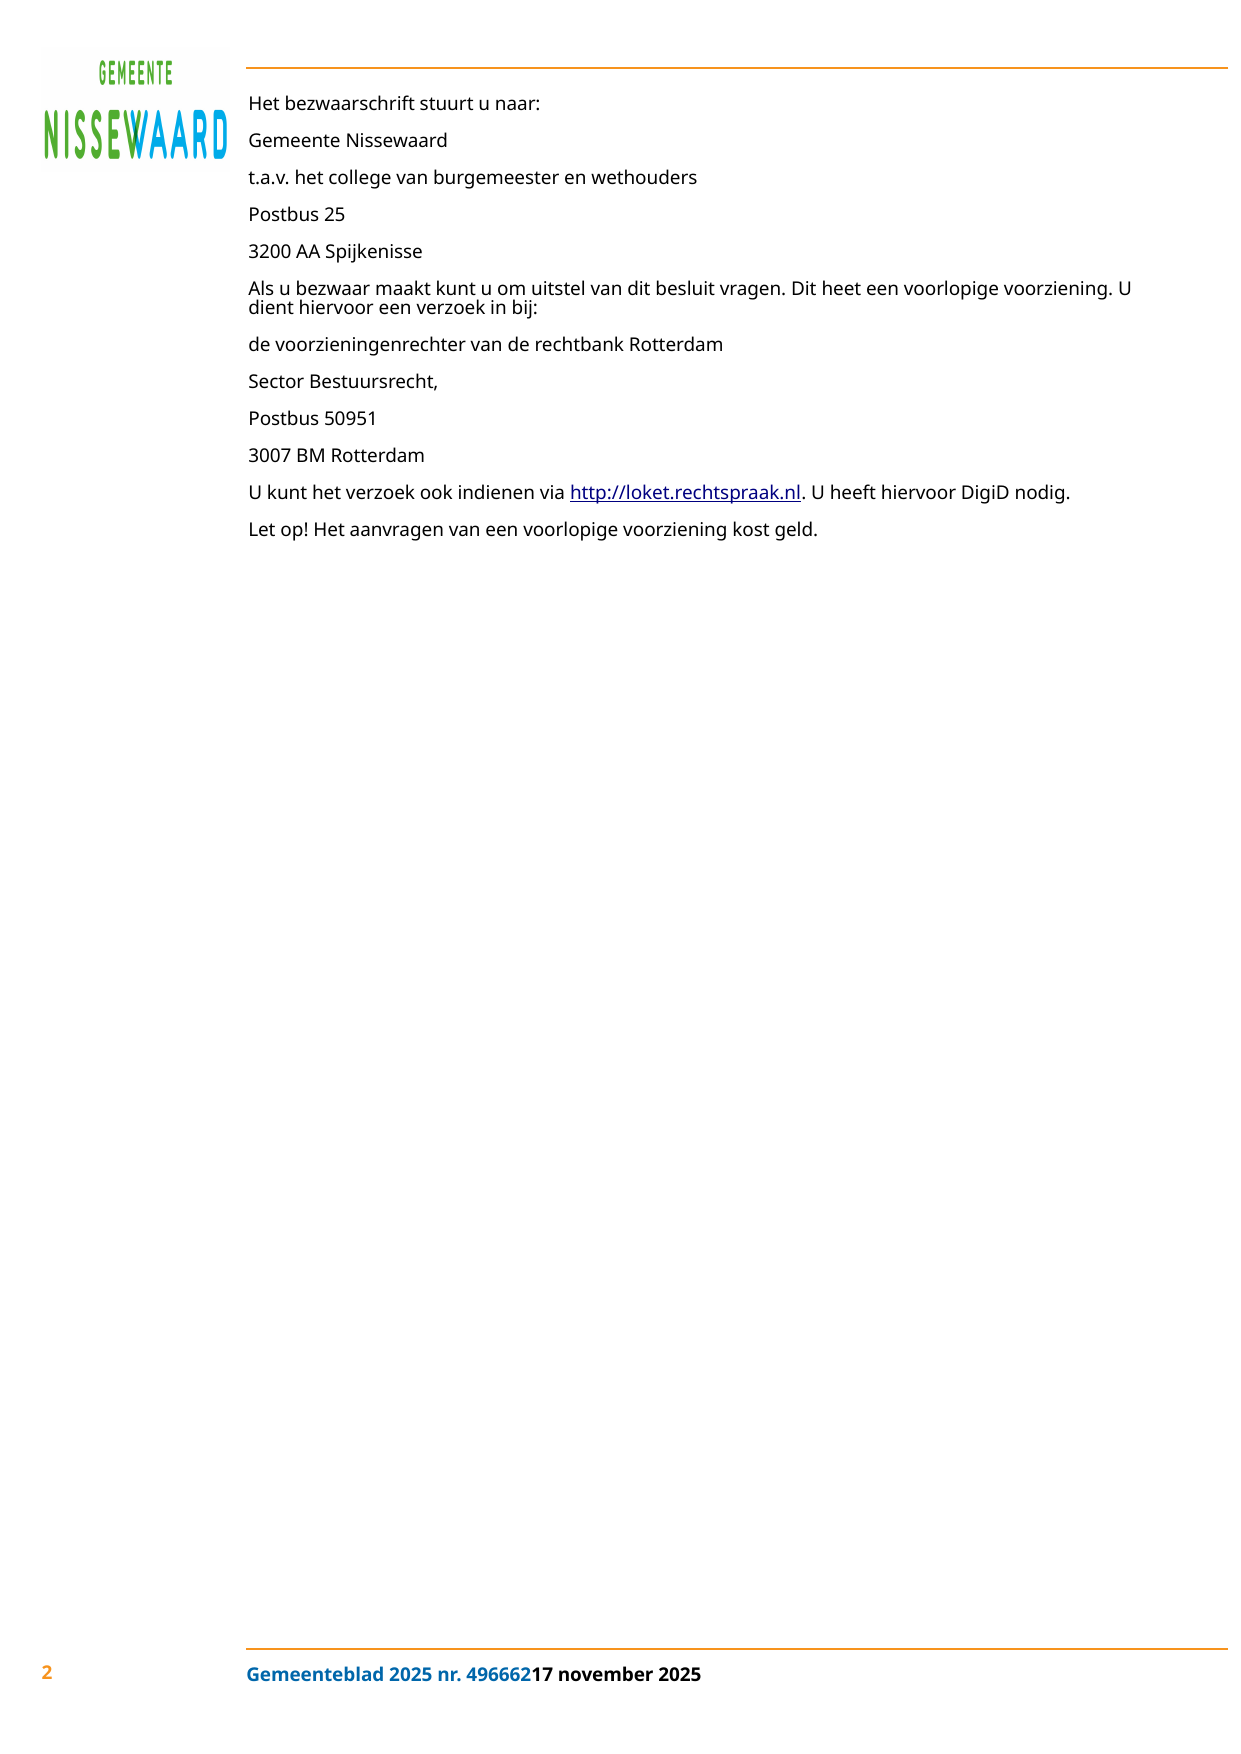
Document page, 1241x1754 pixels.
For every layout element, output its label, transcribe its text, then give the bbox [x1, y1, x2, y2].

text de voorzieningenrechter van de rechtbank Rotterdam [248, 336, 1152, 355]
text Het bezwaarschrift stuurt u naar: [248, 95, 1152, 114]
picture [41, 47, 231, 172]
text Postbus 50951 [248, 410, 1152, 429]
text 3007 BM Rotterdam [248, 447, 1152, 466]
text 3200 AA Spijkenisse [248, 243, 1152, 262]
text Gemeente Nissewaard [248, 132, 1152, 151]
text Let op! Het aanvragen van een voorlopige voorziening kost geld. [248, 521, 1152, 540]
text Als u bezwaar maakt kunt u om uitstel van dit besluit vragen. Dit heet een voorlopige voorziening. U dient hiervoor een verzoek in bij: [248, 280, 1152, 318]
text U kunt het verzoek ook indienen via http://loket.rechtspraak.nl. U heeft hiervoor DigiD nodig. [248, 484, 1152, 503]
text Sector Bestuursrecht, [248, 373, 1152, 392]
text Postbus 25 [248, 206, 1152, 225]
text t.a.v. het college van burgemeester en wethouders [248, 169, 1152, 188]
